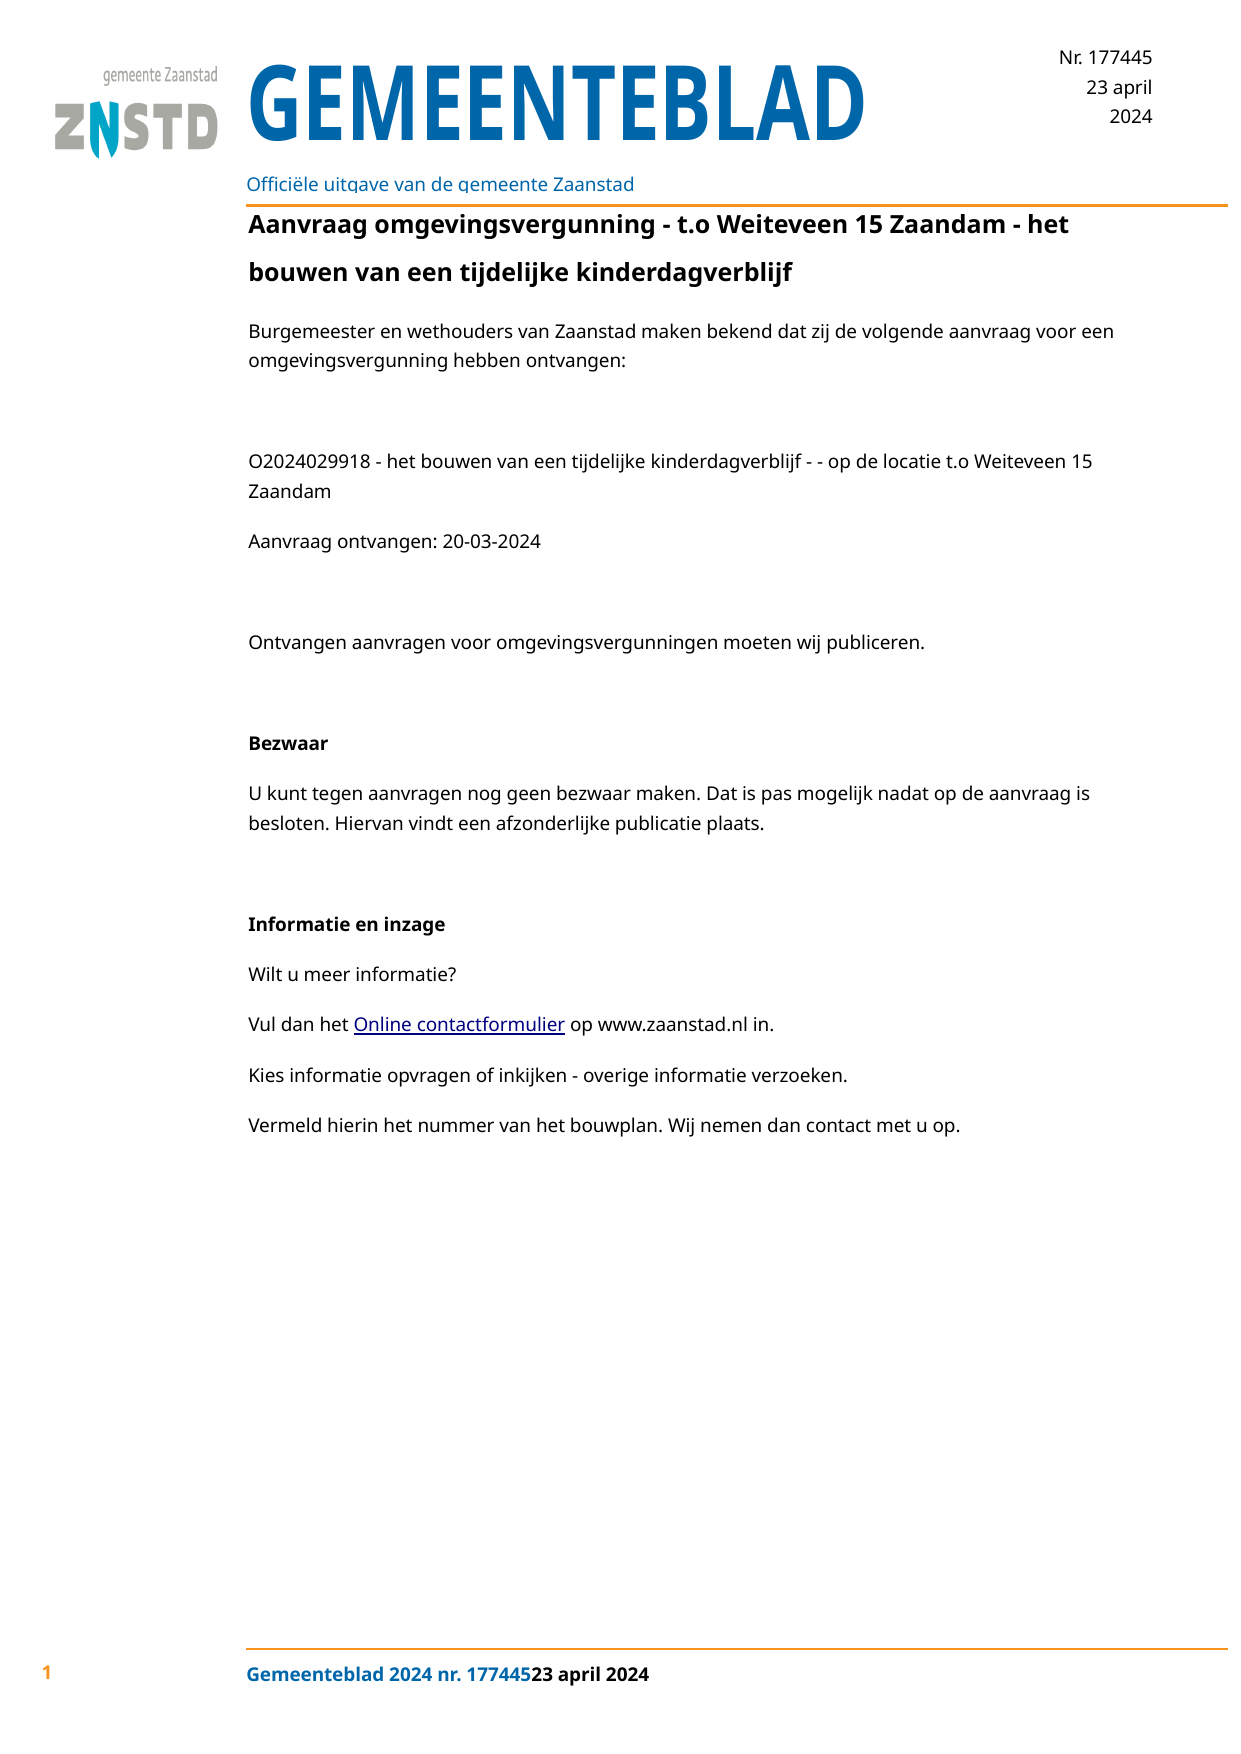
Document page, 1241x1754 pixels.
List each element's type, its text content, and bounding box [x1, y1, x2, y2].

text Informatie en inzage [248, 911, 1152, 937]
text Bezwaar [248, 730, 1152, 756]
text Kies informatie opvragen of inkijken - overige informatie verzoeken. [248, 1062, 1152, 1088]
text Aanvraag omgevingsvergunning - t.o Weiteveen 15 Zaandam - het bouwen van een tijdelijke kinderdagverblijf [248, 207, 1152, 288]
text Aanvraag ontvangen: 20-03-2024 [248, 528, 1152, 554]
text Vul dan het Online contactformulier op www.zaanstad.nl in. [248, 1012, 1152, 1037]
text Burgemeester en wethouders van Zaanstad maken bekend dat zij de volgende aanvraag voor een omgevingsvergunning hebben ontvangen: [248, 318, 1152, 373]
text Ontvangen aanvragen voor omgevingsvergunningen moeten wij publiceren. [248, 629, 1152, 655]
text Vermeld hierin het nummer van het bouwplan. Wij nemen dan contact met u op. [248, 1112, 1152, 1138]
text Wilt u meer informatie? [248, 961, 1152, 987]
text O2024029918 - het bouwen van een tijdelijke kinderdagverblijf - - op de locatie t.o Weiteveen 15 Zaandam [248, 448, 1152, 504]
picture [41, 47, 231, 172]
text U kunt tegen aanvragen nog geen bezwaar maken. Dat is pas mogelijk nadat op de aanvraag is besloten. Hiervan vindt een afzonderlijke publicatie plaats. [248, 780, 1152, 836]
